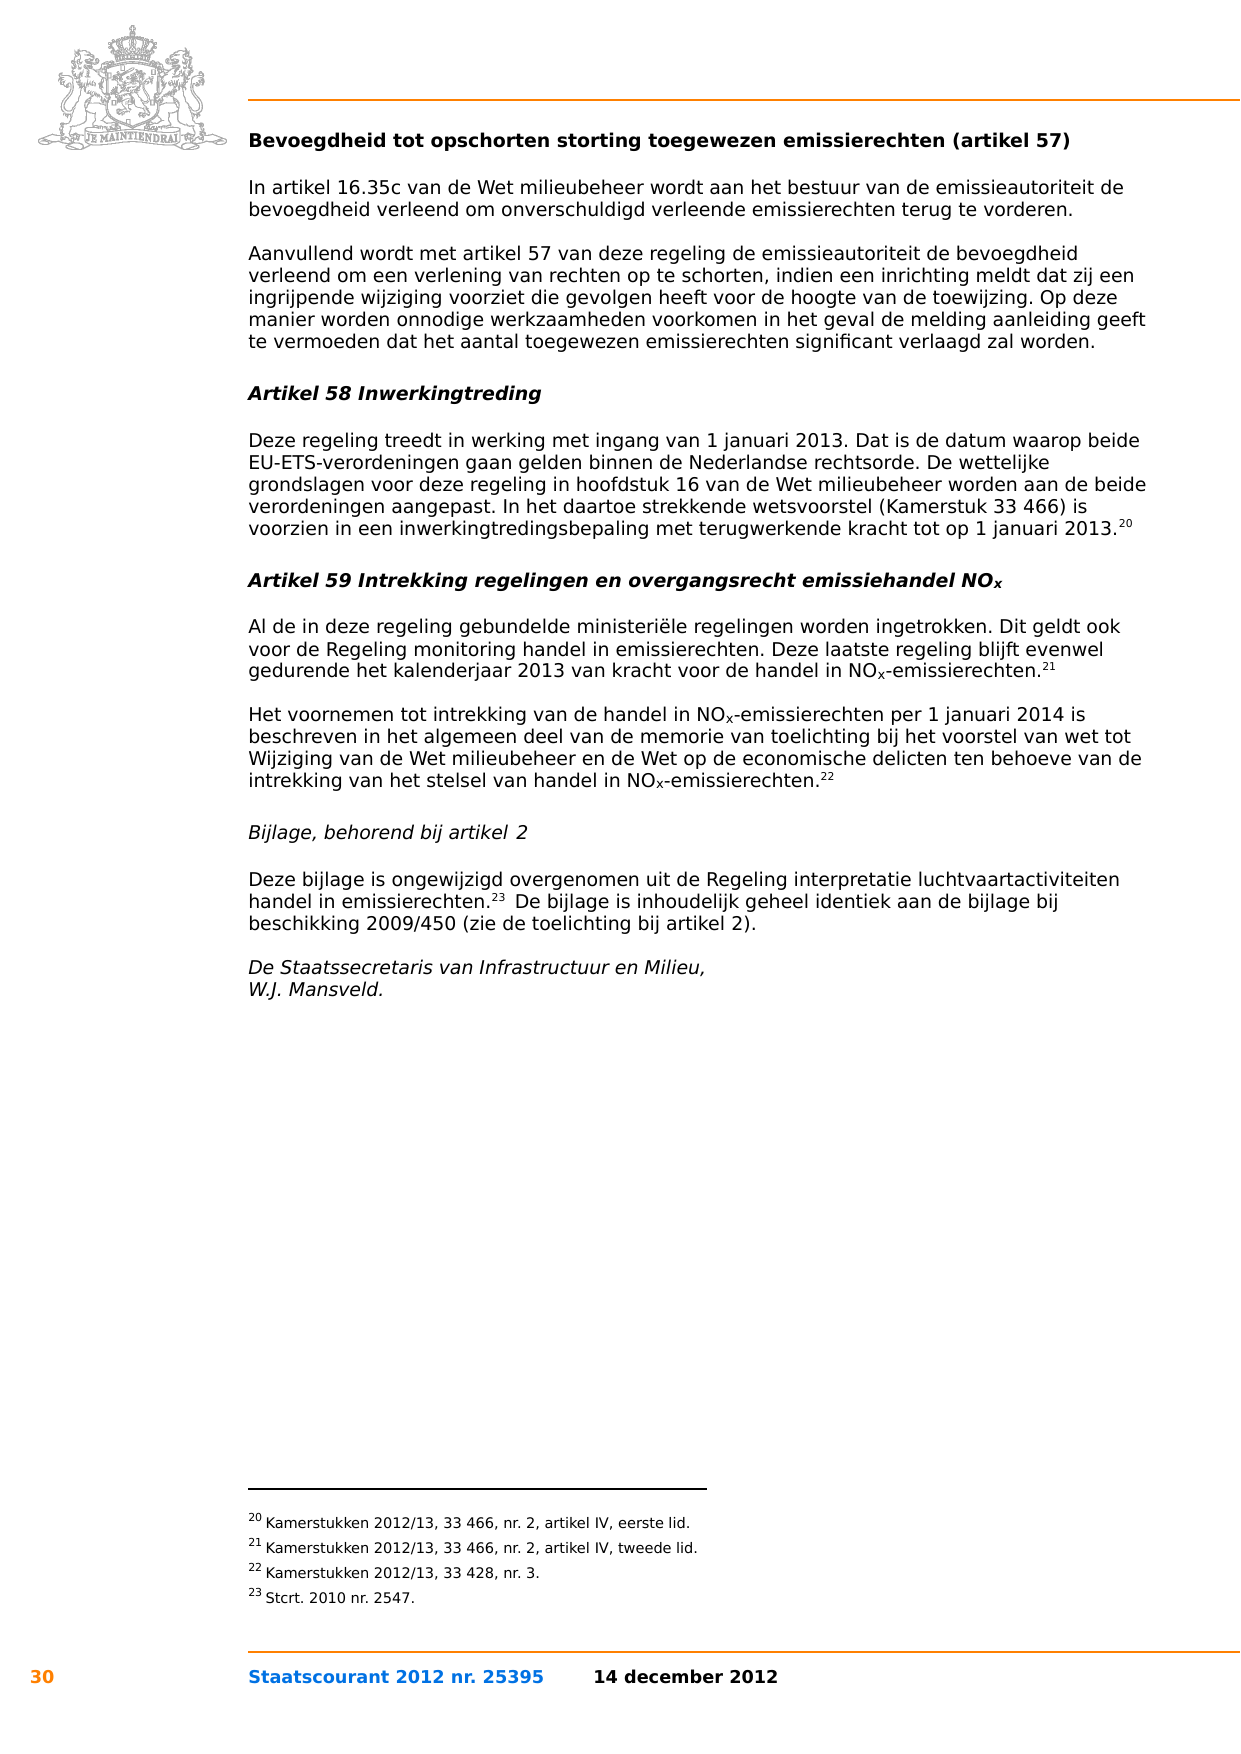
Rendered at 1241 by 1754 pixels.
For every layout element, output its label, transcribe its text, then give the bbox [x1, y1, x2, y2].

subtitle Artikel 58 Inwerkingtreding [248, 383, 1163, 404]
text Stcrt. 2010 nr. 2547. [248, 1586, 1163, 1608]
subtitle Bevoegdheid tot opschorten storting toegewezen emissierechten (artikel 57) [248, 130, 1163, 152]
subtitle Artikel 59 Intrekking regelingen en overgangsrecht emissiehandel NOx [248, 569, 1163, 591]
text Aanvullend wordt met artikel 57 van deze regeling de emissieautoriteit de bevoegdheid verleend om een verlening van rechten op te schorten, indien een inrichting meldt dat zij een ingrijpende wijziging voorziet die gevolgen heeft voor de hoogte van de toewijzing. Op deze manier worden onnodige werkzaamheden voorkomen in het geval de melding aanleiding geeft te vermoeden dat het aantal toegewezen emissierechten significant verlaagd zal worden. [248, 243, 1163, 353]
picture [38, 25, 227, 150]
text Het voornemen tot intrekking van de handel in NOx-emissierechten per 1 januari 2014 is beschreven in het algemeen deel van de memorie van toelichting bij het voorstel van wet tot Wijziging van de Wet milieubeheer en de Wet op de economische delicten ten behoeve van de intrekking van het stelsel van handel in NOx-emissierechten. [248, 704, 1163, 792]
text Kamerstukken 2012/13, 33 466, nr. 2, artikel IV, tweede lid. [248, 1536, 1163, 1558]
text Kamerstukken 2012/13, 33 428, nr. 3. [248, 1561, 1163, 1583]
text Kamerstukken 2012/13, 33 466, nr. 2, artikel IV, eerste lid. [248, 1511, 1163, 1533]
text De Staatssecretaris van Infrastructuur en Milieu, W.J. Mansveld. [248, 957, 1163, 1001]
text In artikel 16.35c van de Wet milieubeheer wordt aan het bestuur van de emissieautoriteit de bevoegdheid verleend om onverschuldigd verleende emissierechten terug te vorderen. [248, 177, 1163, 221]
text Deze regeling treedt in werking met ingang van 1 januari 2013. Dat is de datum waarop beide EU-ETS-verordeningen gaan gelden binnen de Nederlandse rechtsorde. De wettelijke grondslagen voor deze regeling in hoofdstuk 16 van de Wet milieubeheer worden aan de beide verordeningen aangepast. In het daartoe strekkende wetsvoorstel (Kamerstuk 33 466) is voorzien in een inwerkingtredingsbepaling met terugwerkende kracht tot op 1 januari 2013. [248, 429, 1163, 539]
text Deze bijlage is ongewijzigd overgenomen uit de Regeling interpretatie luchtvaartactiviteiten handel in emissierechten. De bijlage is inhoudelijk geheel identiek aan de bijlage bij beschikking 2009/450 (zie de toelichting bij artikel 2). [248, 869, 1163, 935]
subtitle Bijlage, behorend bij artikel 2 [248, 822, 1163, 844]
text Al de in deze regeling gebundelde ministeriële regelingen worden ingetrokken. Dit geldt ook voor de Regeling monitoring handel in emissierechten. Deze laatste regeling blijft evenwel gedurende het kalenderjaar 2013 van kracht voor de handel in NOx-emissierechten. [248, 616, 1163, 682]
